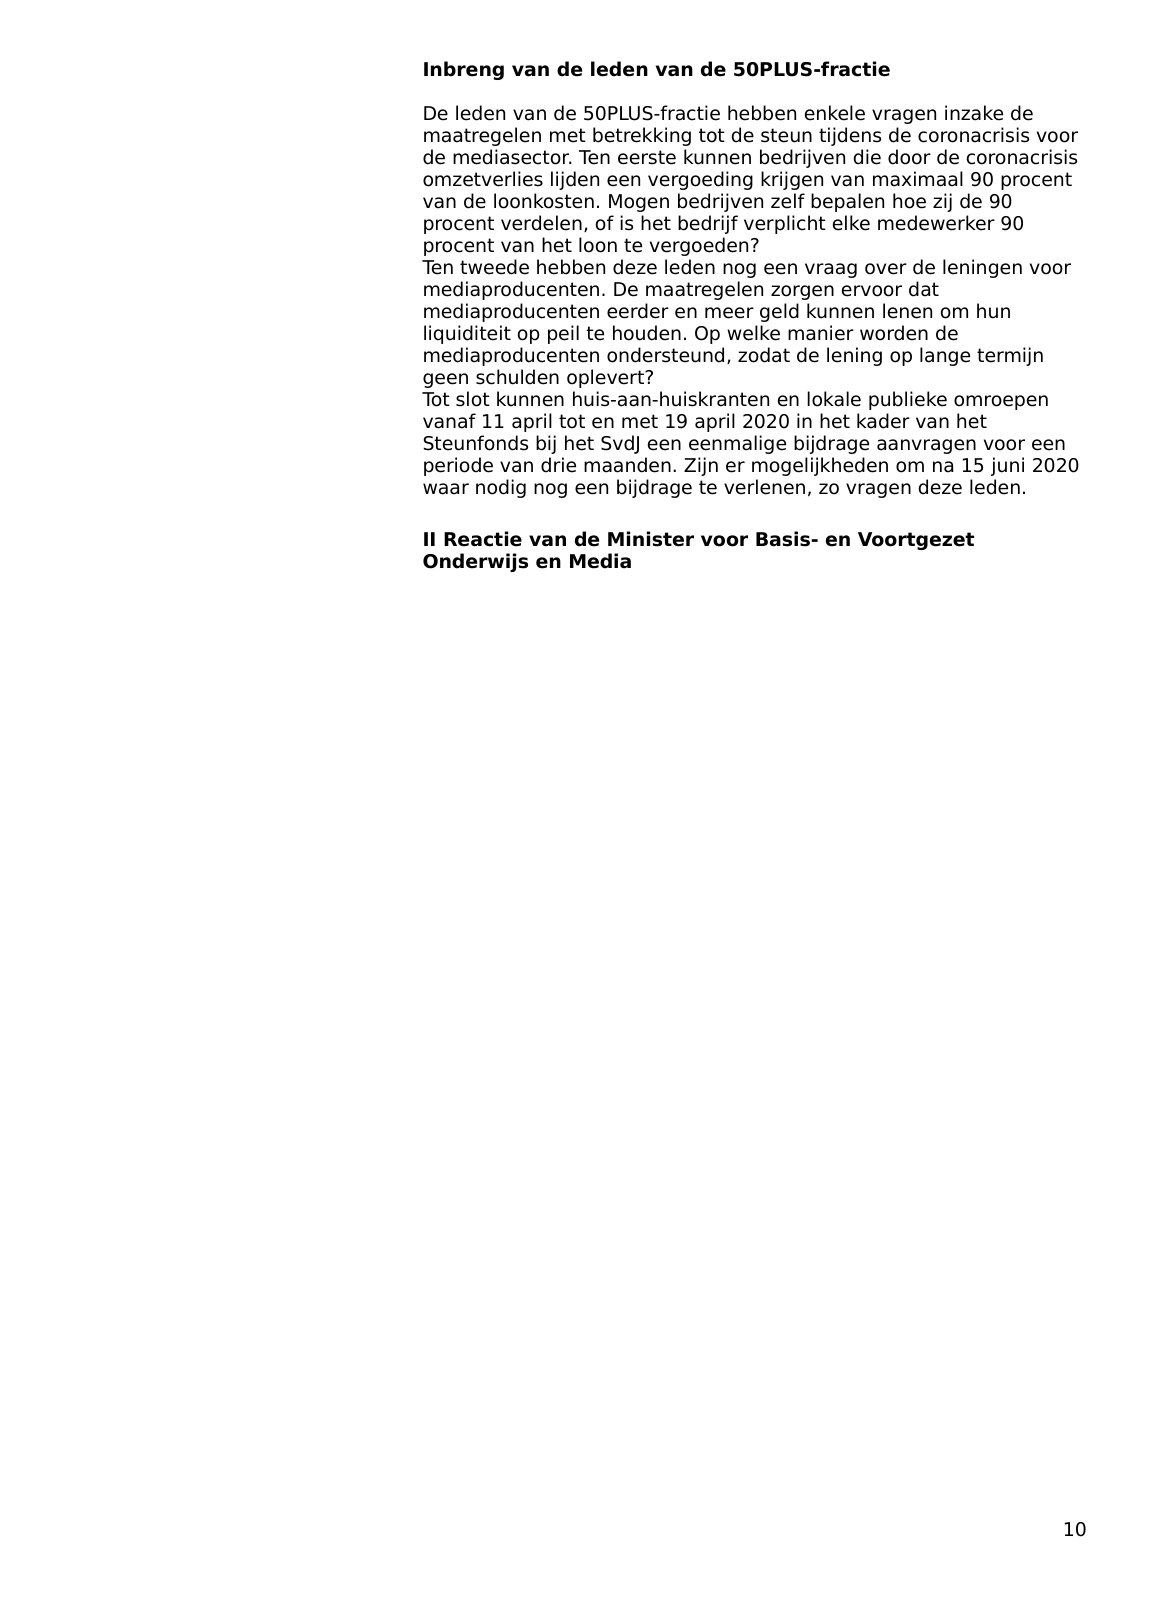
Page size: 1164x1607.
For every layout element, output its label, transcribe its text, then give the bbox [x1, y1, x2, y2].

subtitle Inbreng van de leden van de 50PLUS-fractie [422, 59, 1087, 81]
subtitle II Reactie van de Minister voor Basis- en Voortgezet Onderwijs en Media [422, 529, 1087, 573]
text Tot slot kunnen huis-aan-huiskranten en lokale publieke omroepen vanaf 11 april tot en met 19 april 2020 in het kader van het Steunfonds bij het SvdJ een eenmalige bijdrage aanvragen voor een periode van drie maanden. Zijn er mogelijkheden om na 15 juni 2020 waar nodig nog een bijdrage te verlenen, zo vragen deze leden. [422, 389, 1087, 499]
text De leden van de 50PLUS-fractie hebben enkele vragen inzake de maatregelen met betrekking tot de steun tijdens de coronacrisis voor de mediasector. Ten eerste kunnen bedrijven die door de coronacrisis omzetverlies lijden een vergoeding krijgen van maximaal 90 procent van de loonkosten. Mogen bedrijven zelf bepalen hoe zij de 90 procent verdelen, of is het bedrijf verplicht elke medewerker 90 procent van het loon te vergoeden? [422, 103, 1087, 257]
text Ten tweede hebben deze leden nog een vraag over de leningen voor mediaproducenten. De maatregelen zorgen ervoor dat mediaproducenten eerder en meer geld kunnen lenen om hun liquiditeit op peil te houden. Op welke manier worden de mediaproducenten ondersteund, zodat de lening op lange termijn geen schulden oplevert? [422, 257, 1087, 389]
